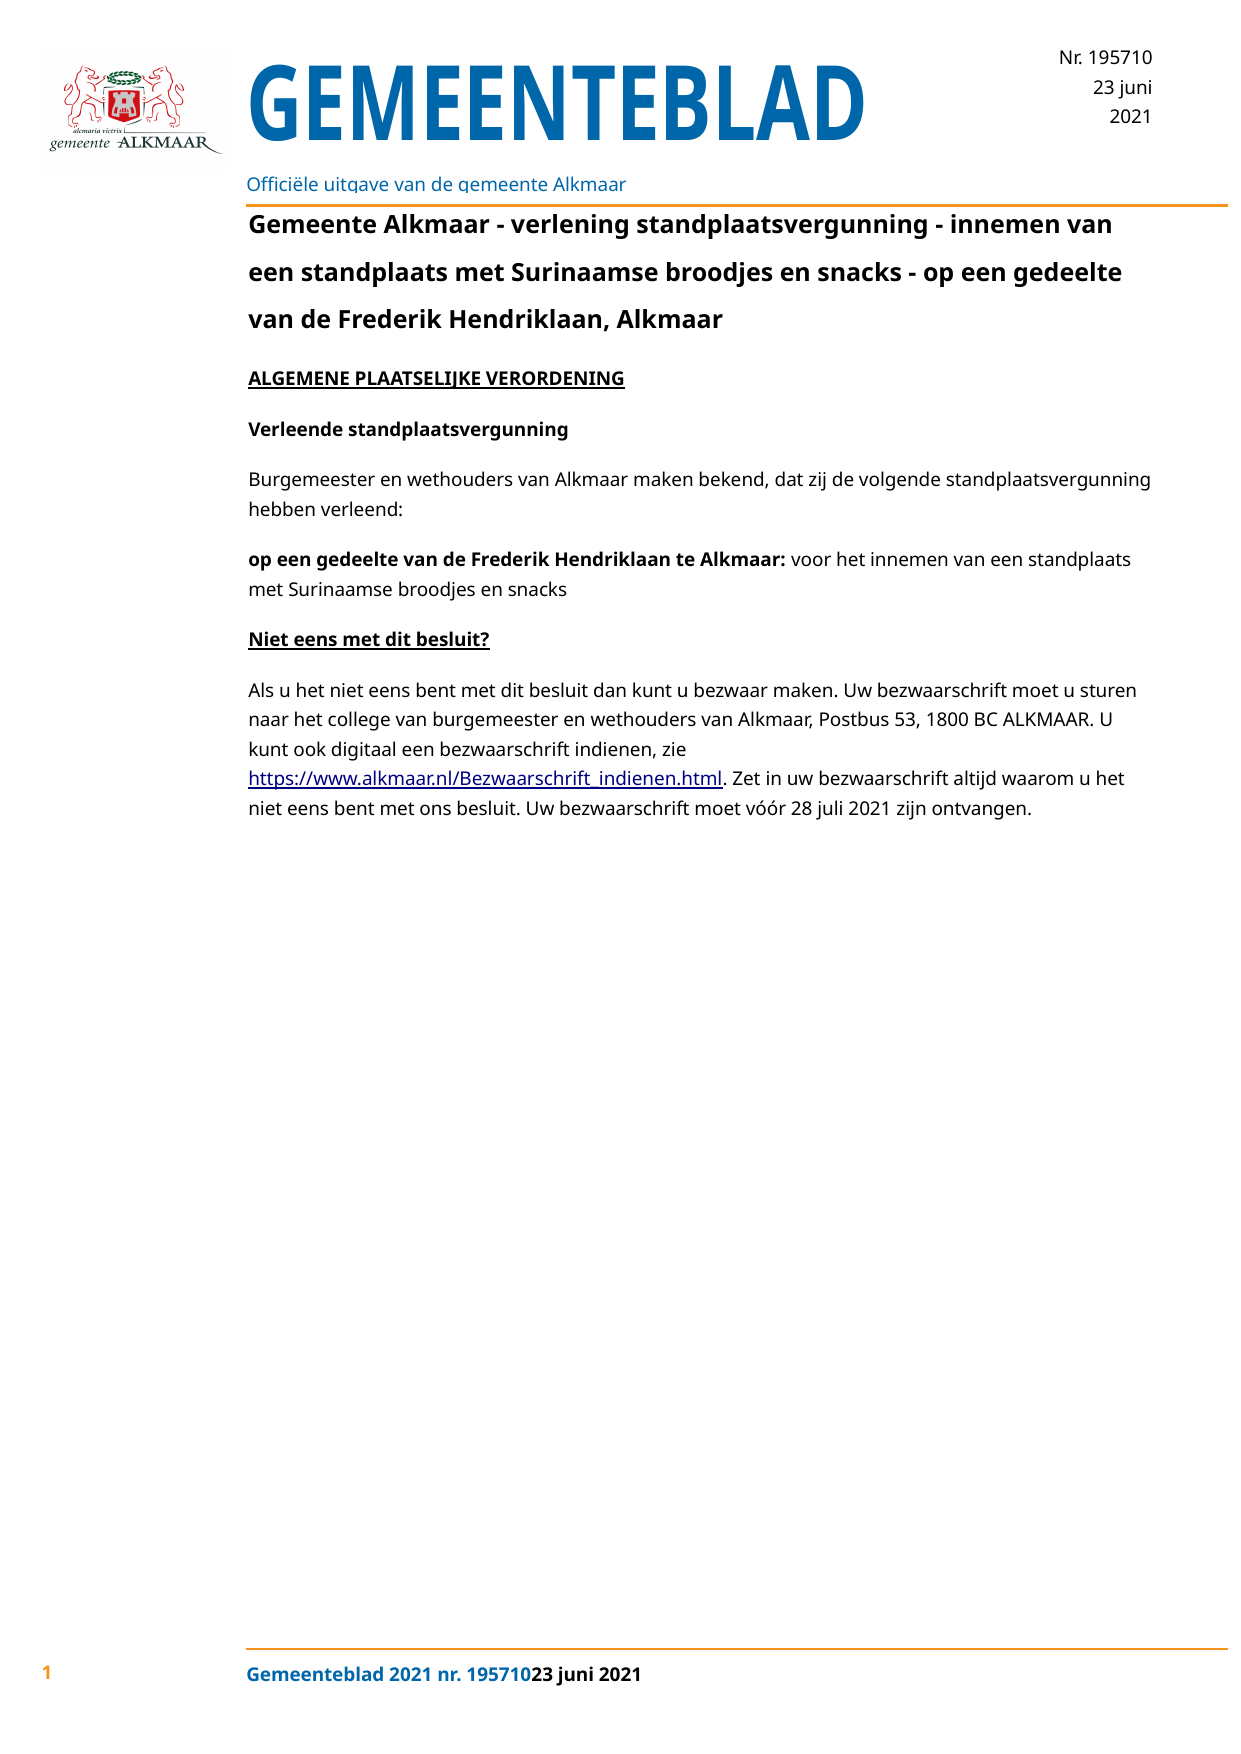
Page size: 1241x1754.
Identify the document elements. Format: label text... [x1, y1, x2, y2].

text Verleende standplaatsvergunning [248, 416, 1152, 442]
text Als u het niet eens bent met dit besluit dan kunt u bezwaar maken. Uw bezwaarschrift moet u sturen naar het college van burgemeester en wethouders van Alkmaar, Postbus 53, 1800 BC ALKMAAR. U kunt ook digitaal een bezwaarschrift indienen, zie https://www.alkmaar.nl/Bezwaarschrift_indienen.html. Zet in uw bezwaarschrift altijd waarom u het niet eens bent met ons besluit. Uw bezwaarschrift moet vóór 28 juli 2021 zijn ontvangen. [248, 677, 1152, 821]
text ALGEMENE PLAATSELIJKE VERORDENING [248, 366, 1152, 391]
text Gemeente Alkmaar - verlening standplaatsvergunning - innemen van een standplaats met Surinaamse broodjes en snacks - op een gedeelte van de Frederik Hendriklaan, Alkmaar [248, 207, 1152, 336]
text op een gedeelte van de Frederik Hendriklaan te Alkmaar: voor het innemen van een standplaats met Surinaamse broodjes en snacks [248, 546, 1152, 602]
text Niet eens met dit besluit? [248, 626, 1152, 652]
picture [41, 47, 231, 172]
text Burgemeester en wethouders van Alkmaar maken bekend, dat zij de volgende standplaatsvergunning hebben verleend: [248, 466, 1152, 522]
